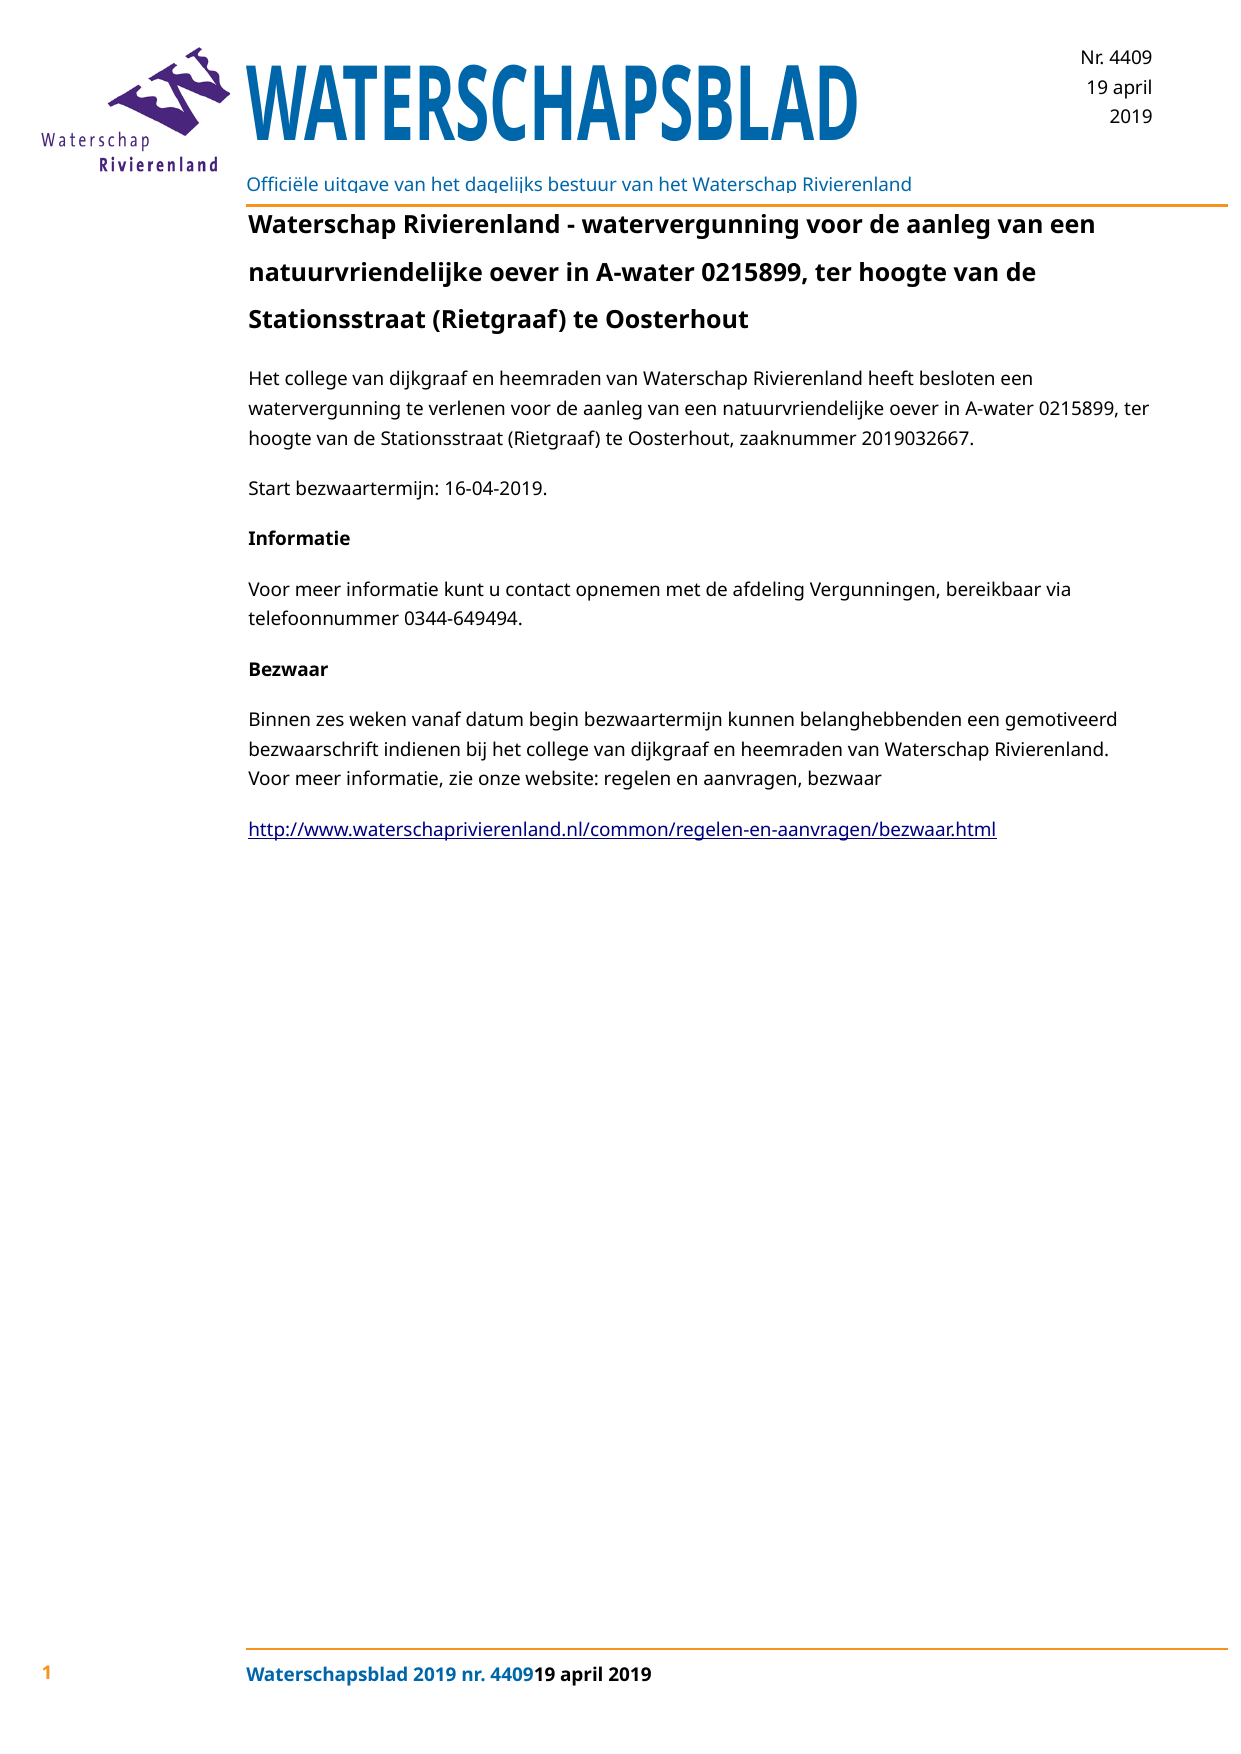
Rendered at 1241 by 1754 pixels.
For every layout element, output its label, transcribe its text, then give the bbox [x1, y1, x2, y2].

text Bezwaar [248, 656, 1152, 682]
text Start bezwaartermijn: 16-04-2019. [248, 475, 1152, 501]
text http://www.waterschaprivierenland.nl/common/regelen-en-aanvragen/bezwaar.html [248, 816, 1152, 842]
text Voor meer informatie kunt u contact opnemen met de afdeling Vergunningen, bereikbaar via telefoonnummer 0344-649494. [248, 576, 1152, 631]
picture [41, 47, 231, 172]
text Binnen zes weken vanaf datum begin bezwaartermijn kunnen belanghebbenden een gemotiveerd bezwaarschrift indienen bij het college van dijkgraaf en heemraden van Waterschap Rivierenland. Voor meer informatie, zie onze website: regelen en aanvragen, bezwaar [248, 706, 1152, 791]
text Waterschap Rivierenland - watervergunning voor de aanleg van een natuurvriendelijke oever in A-water 0215899, ter hoogte van de Stationsstraat (Rietgraaf) te Oosterhout [248, 207, 1152, 336]
text Het college van dijkgraaf en heemraden van Waterschap Rivierenland heeft besloten een watervergunning te verlenen voor de aanleg van een natuurvriendelijke oever in A-water 0215899, ter hoogte van de Stationsstraat (Rietgraaf) te Oosterhout, zaaknummer 2019032667. [248, 366, 1152, 450]
text Informatie [248, 526, 1152, 551]
